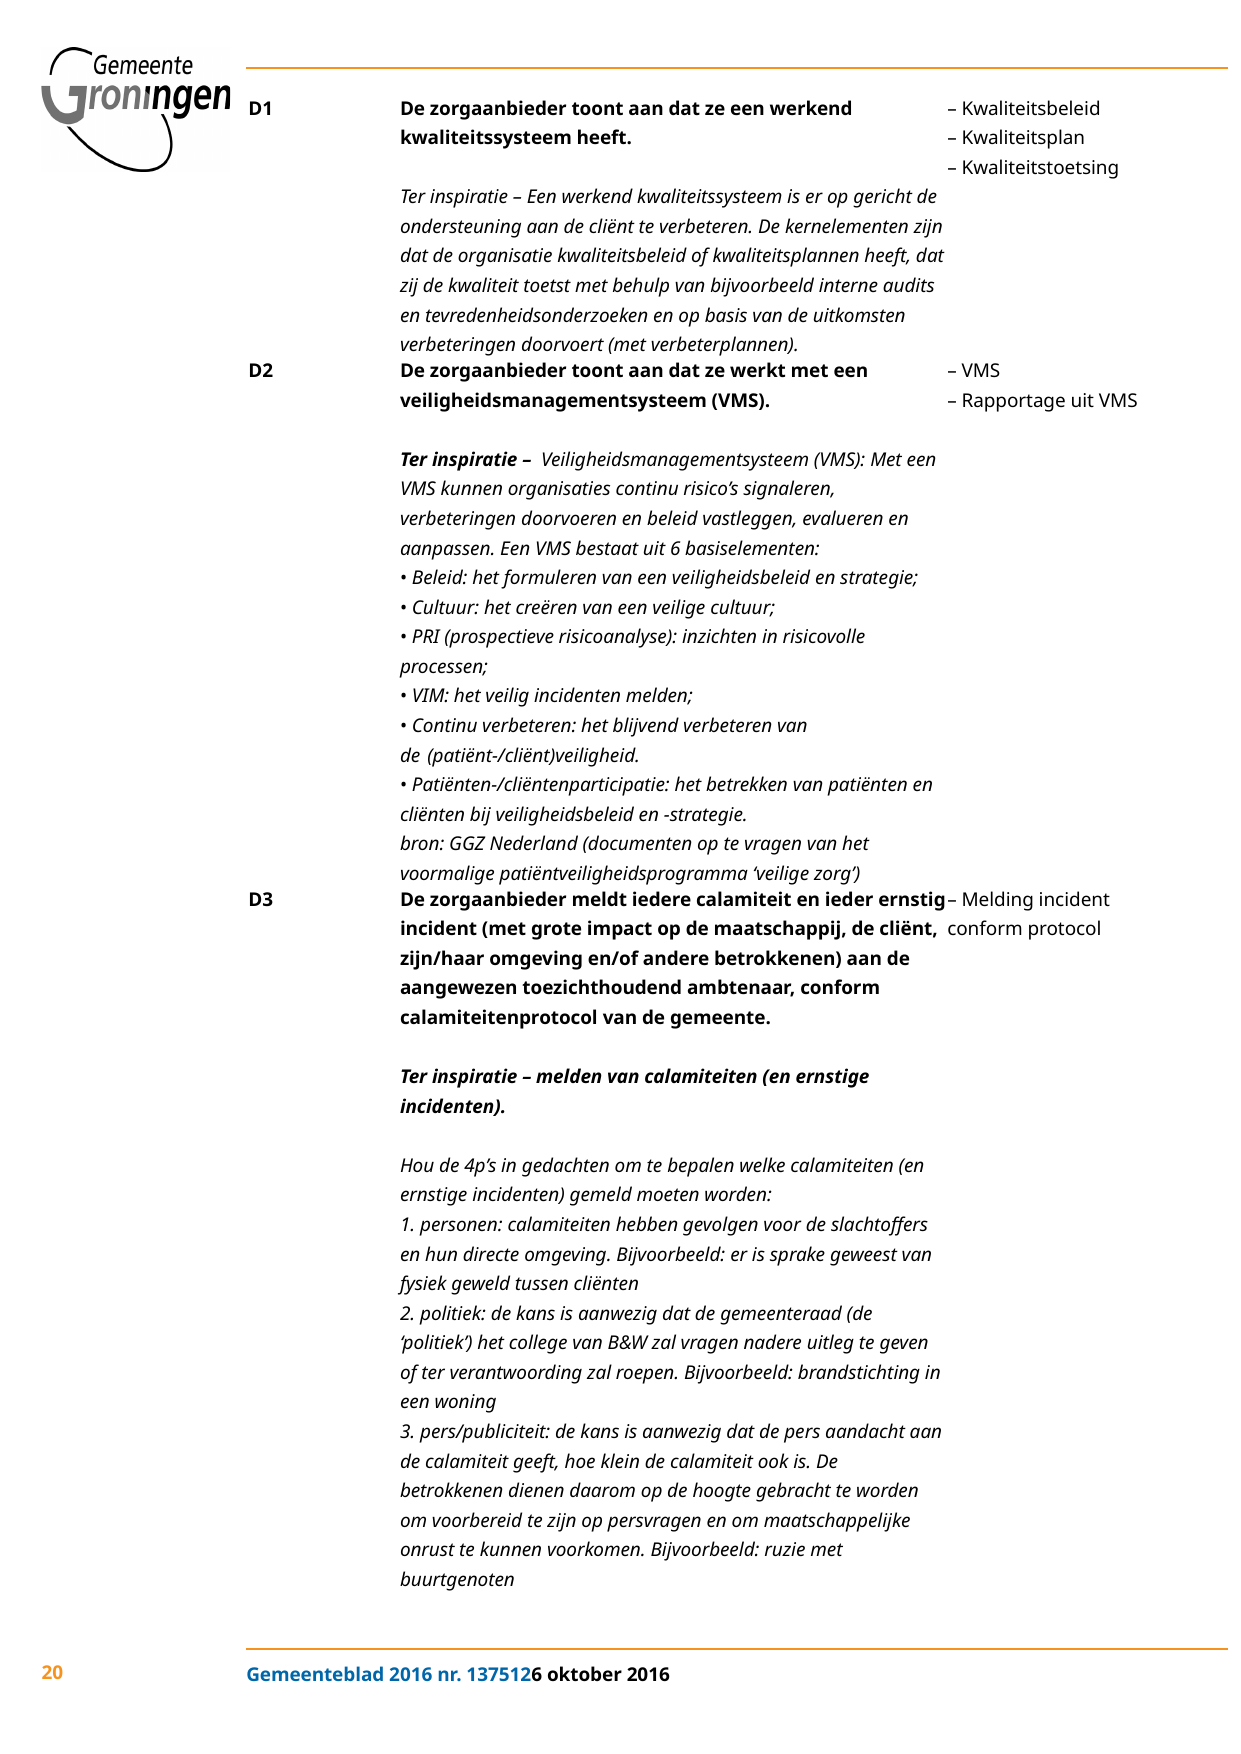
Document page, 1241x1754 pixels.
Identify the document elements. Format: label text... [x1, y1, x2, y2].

table_cell – VMS – Rapportage uit VMS [947, 357, 1152, 886]
table_cell D3 [248, 886, 400, 1592]
table_cell De zorgaanbieder meldt iedere calamiteit en ieder ernstig incident (met grote impact op de maatschappij, de cliënt, zijn/haar omgeving en/of andere betrokkenen) aan de aangewezen toezichthoudend ambtenaar, conform calamiteitenprotocol van de gemeente. Ter inspiratie – melden van calamiteiten (en ernstige incidenten). Hou de 4p’s in gedachten om te bepalen welke calamiteiten (en ernstige incidenten) gemeld moeten worden: 1. personen: calamiteiten hebben gevolgen voor de slachtoffers en hun directe omgeving. Bijvoorbeeld: er is sprake geweest van fysiek geweld tussen cliënten 2. politiek: de kans is aanwezig dat de gemeenteraad (de ‘politiek’) het college van B&W zal vragen nadere uitleg te geven of ter verantwoording zal roepen. Bijvoorbeeld: brandstichting in een woning 3. pers/publiciteit: de kans is aanwezig dat de pers aandacht aan de calamiteit geeft, hoe klein de calamiteit ook is. De betrokkenen dienen daarom op de hoogte gebracht te worden om voorbereid te zijn op persvragen en om maatschappelijke onrust te kunnen voorkomen. Bijvoorbeeld: ruzie met buurtgenoten [400, 886, 947, 1592]
table_cell – Melding incident conform protocol [947, 886, 1152, 1592]
table_cell D1 [248, 95, 400, 357]
table_cell – Kwaliteitsbeleid – Kwaliteitsplan – Kwaliteitstoetsing [947, 95, 1152, 357]
picture [41, 47, 231, 172]
table_cell De zorgaanbieder toont aan dat ze werkt met een veiligheidsmanagementsysteem (VMS). Ter inspiratie – Veiligheidsmanagementsysteem (VMS): Met een VMS kunnen organisaties continu risico’s signaleren, verbeteringen doorvoeren en beleid vastleggen, evalueren en aanpassen. Een VMS bestaat uit 6 basiselementen: • Beleid: het formuleren van een veiligheidsbeleid en strategie; • Cultuur: het creëren van een veilige cultuur; • PRI (prospectieve risicoanalyse): inzichten in risicovolle processen; • VIM: het veilig incidenten melden; • Continu verbeteren: het blijvend verbeteren van de (patiënt-/cliënt)veiligheid. • Patiënten-/cliëntenparticipatie: het betrekken van patiënten en cliënten bij veiligheidsbeleid en -strategie. bron: GGZ Nederland (documenten op te vragen van het voormalige patiëntveiligheidsprogramma ‘veilige zorg’) [400, 357, 947, 886]
table_cell De zorgaanbieder toont aan dat ze een werkend kwaliteitssysteem heeft. Ter inspiratie – Een werkend kwaliteitssysteem is er op gericht de ondersteuning aan de cliënt te verbeteren. De kernelementen zijn dat de organisatie kwaliteitsbeleid of kwaliteitsplannen heeft, dat zij de kwaliteit toetst met behulp van bijvoorbeeld interne audits en tevredenheidsonderzoeken en op basis van de uitkomsten verbeteringen doorvoert (met verbeterplannen). [400, 95, 947, 357]
table_cell D2 [248, 357, 400, 886]
